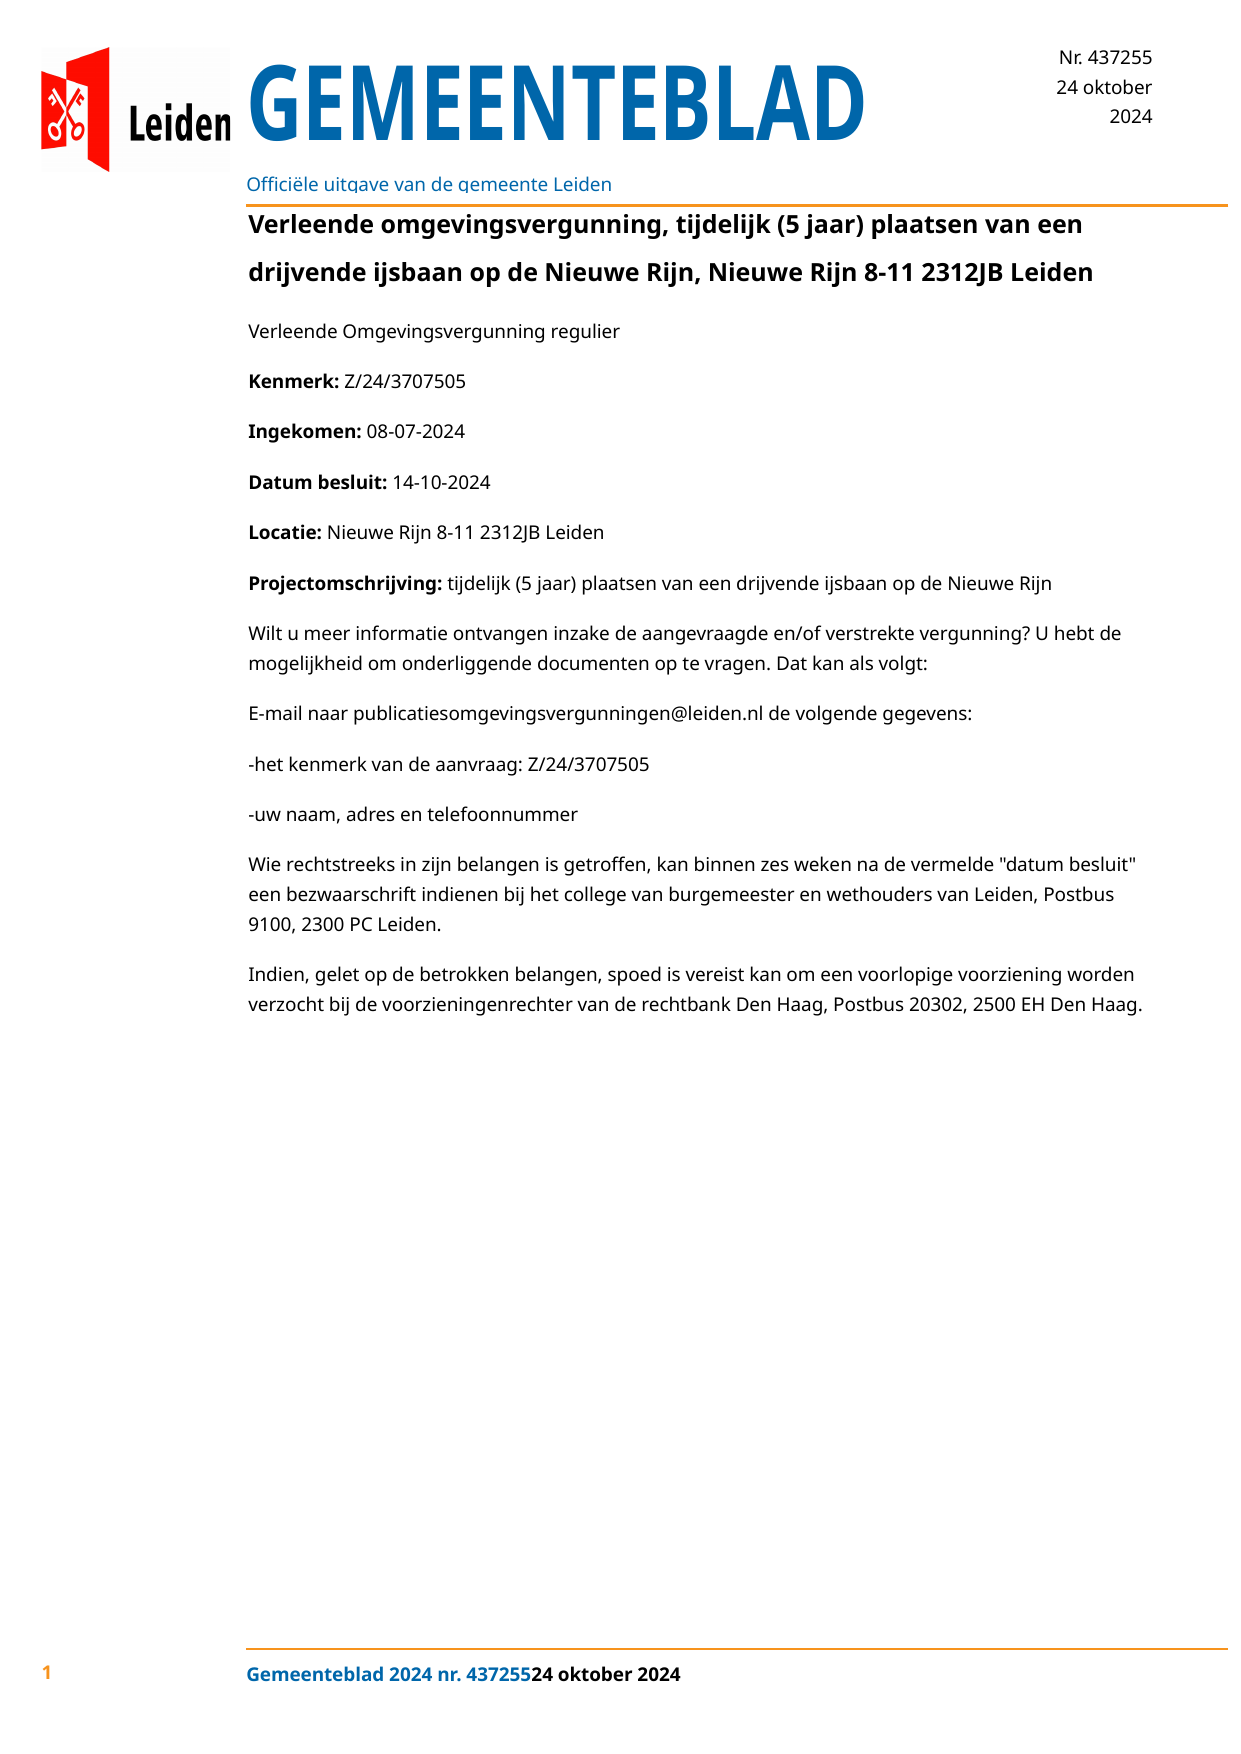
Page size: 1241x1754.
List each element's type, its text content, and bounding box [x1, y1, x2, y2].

text Indien, gelet op de betrokken belangen, spoed is vereist kan om een voorlopige voorziening worden verzocht bij de voorzieningenrechter van de rechtbank Den Haag, Postbus 20302, 2500 EH Den Haag. [248, 961, 1152, 1017]
text Wie rechtstreeks in zijn belangen is getroffen, kan binnen zes weken na de vermelde "datum besluit" een bezwaarschrift indienen bij het college van burgemeester en wethouders van Leiden, Postbus 9100, 2300 PC Leiden. [248, 852, 1152, 937]
text Verleende omgevingsvergunning, tijdelijk (5 jaar) plaatsen van een drijvende ijsbaan op de Nieuwe Rijn, Nieuwe Rijn 8-11 2312JB Leiden [248, 207, 1152, 288]
text Verleende Omgevingsvergunning regulier [248, 318, 1152, 344]
text Locatie: Nieuwe Rijn 8-11 2312JB Leiden [248, 519, 1152, 545]
text -uw naam, adres en telefoonnummer [248, 801, 1152, 827]
text -het kenmerk van de aanvraag: Z/24/3707505 [248, 751, 1152, 777]
text Projectomschrijving: tijdelijk (5 jaar) plaatsen van een drijvende ijsbaan op de Nieuwe Rijn [248, 570, 1152, 596]
text Wilt u meer informatie ontvangen inzake de aangevraagde en/of verstrekte vergunning? U hebt de mogelijkheid om onderliggende documenten op te vragen. Dat kan als volgt: [248, 620, 1152, 676]
text Ingekomen: 08-07-2024 [248, 419, 1152, 444]
text E-mail naar publicatiesomgevingsvergunningen@leiden.nl de volgende gegevens: [248, 700, 1152, 726]
text Datum besluit: 14-10-2024 [248, 469, 1152, 495]
text Kenmerk: Z/24/3707505 [248, 368, 1152, 394]
picture [41, 47, 231, 172]
